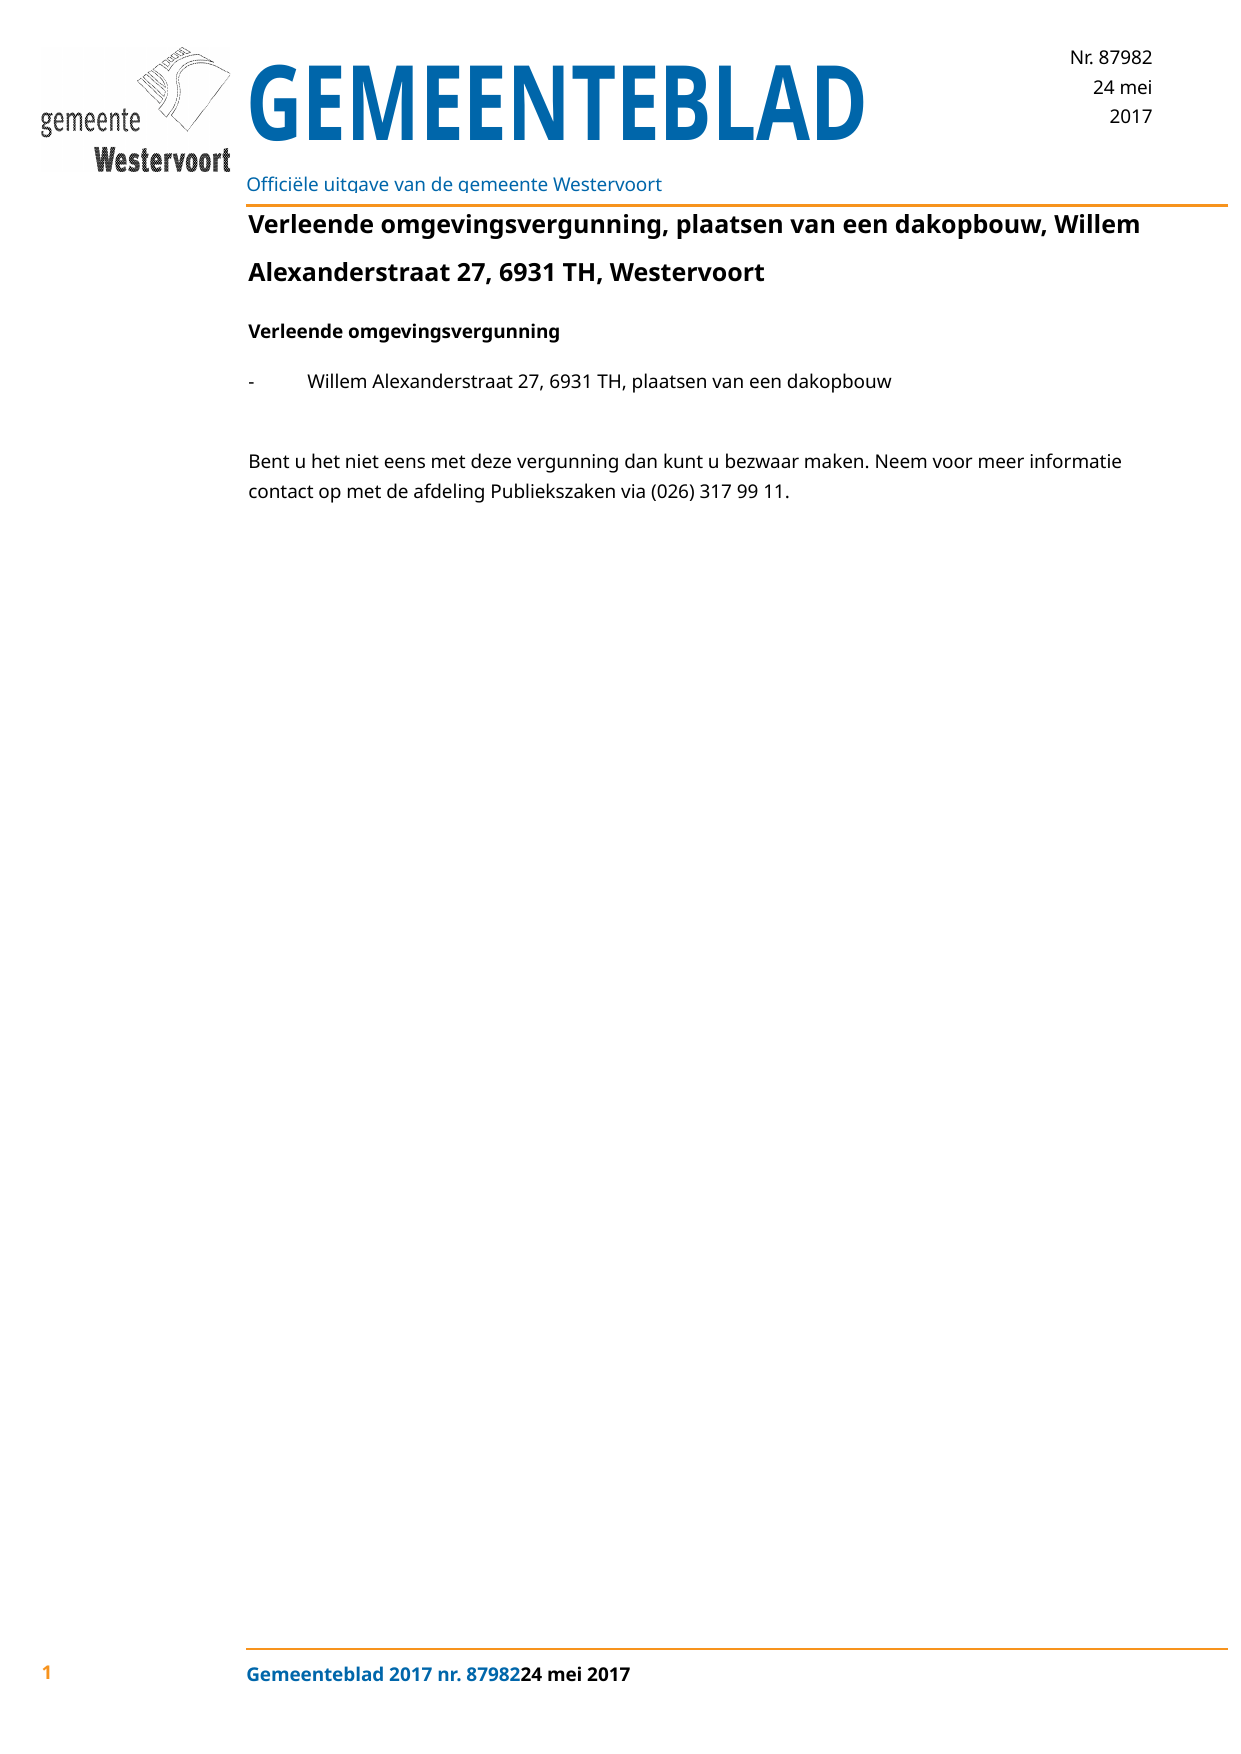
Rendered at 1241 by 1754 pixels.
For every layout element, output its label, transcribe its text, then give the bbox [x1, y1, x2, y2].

text Verleende omgevingsvergunning, plaatsen van een dakopbouw, Willem Alexanderstraat 27, 6931 TH, Westervoort [248, 207, 1152, 288]
picture [41, 47, 231, 172]
list Willem Alexanderstraat 27, 6931 TH, plaatsen van een dakopbouw [248, 368, 1152, 394]
text Verleende omgevingsvergunning [248, 318, 1152, 344]
text Bent u het niet eens met deze vergunning dan kunt u bezwaar maken. Neem voor meer informatie contact op met de afdeling Publiekszaken via (026) 317 99 11. [248, 448, 1152, 504]
